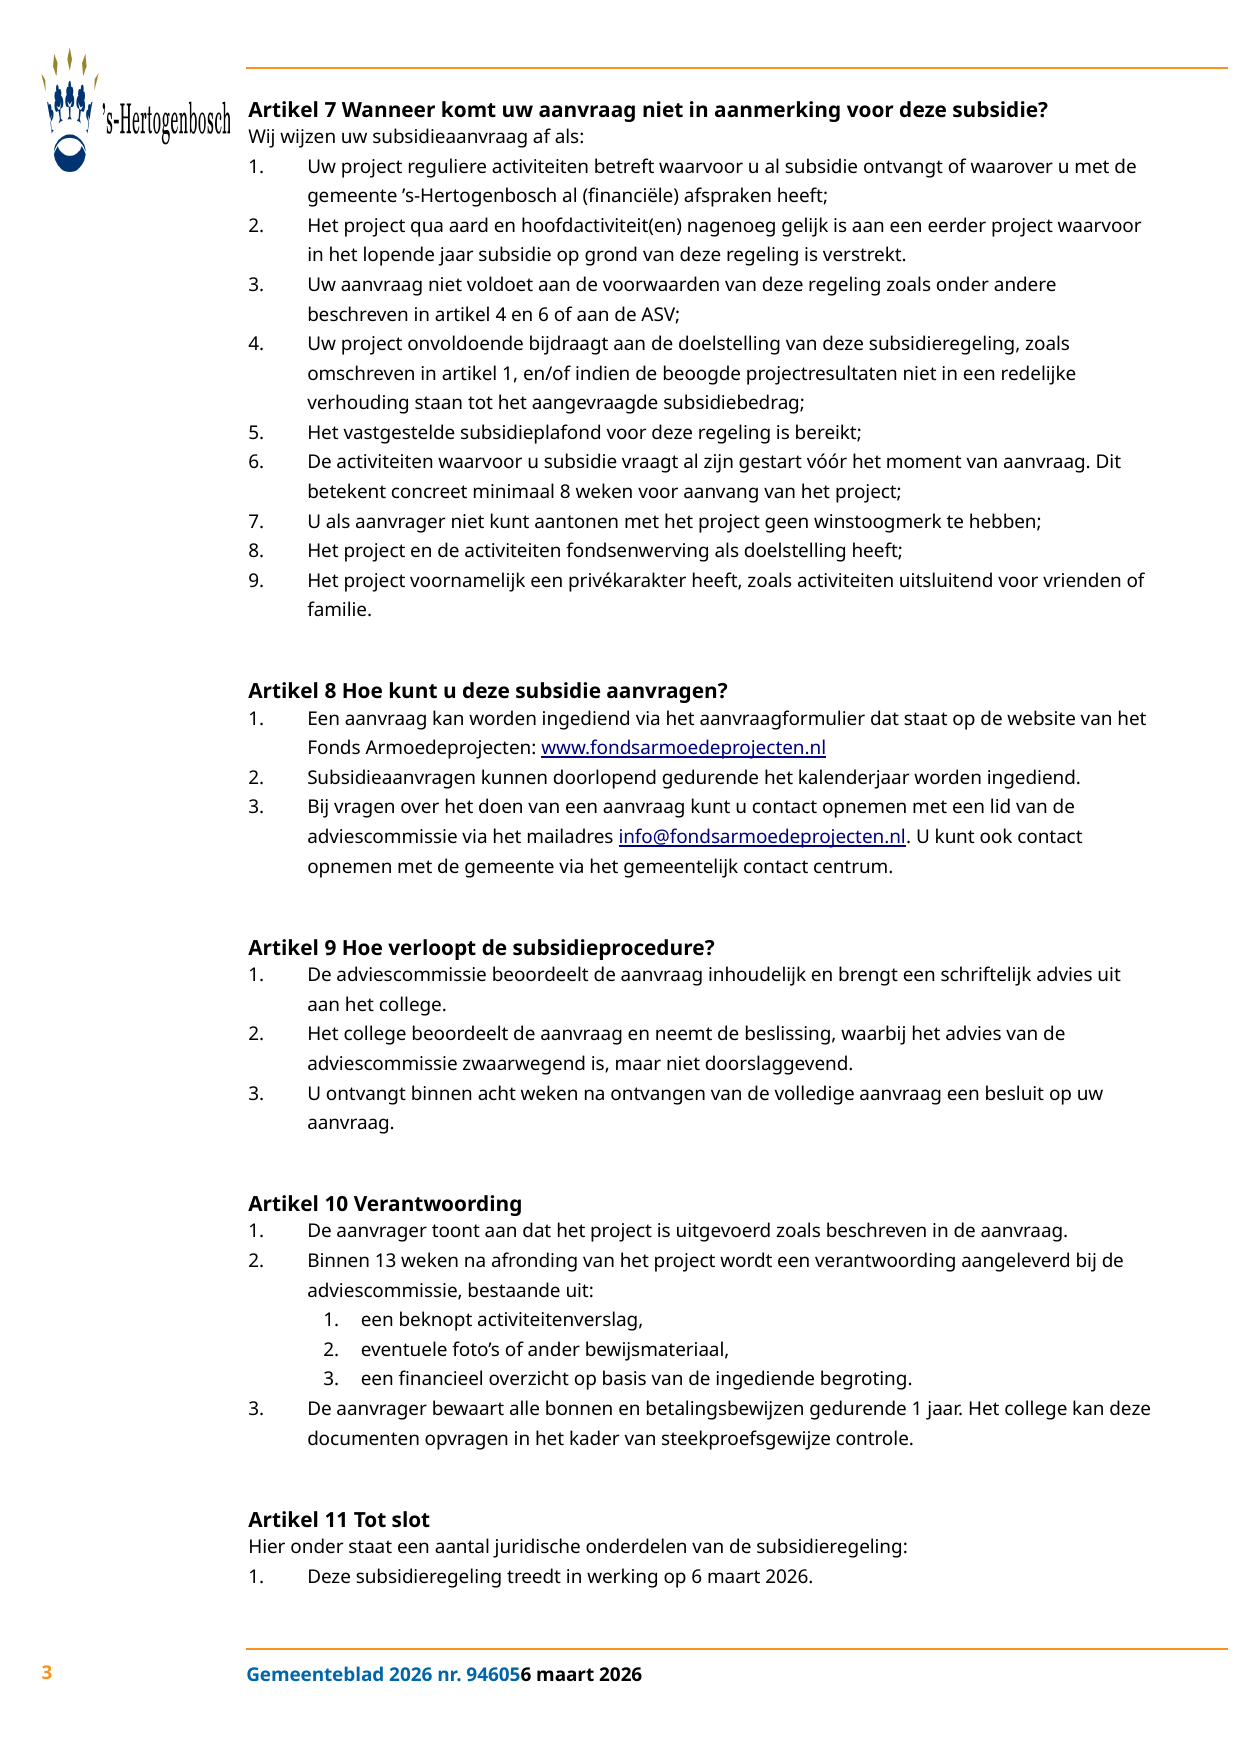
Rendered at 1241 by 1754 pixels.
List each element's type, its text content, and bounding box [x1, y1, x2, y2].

text Artikel 11 Tot slot [248, 1505, 1152, 1533]
list De aanvrager bewaart alle bonnen en betalingsbewijzen gedurende 1 jaar. Het college kan deze documenten opvragen in het kader van steekproefsgewijze controle. [248, 1395, 1152, 1451]
list U ontvangt binnen acht weken na ontvangen van de volledige aanvraag een besluit op uw aanvraag. [248, 1080, 1152, 1135]
list Het vastgestelde subsidieplafond voor deze regeling is bereikt; [248, 419, 1152, 445]
list Uw project onvoldoende bijdraagt aan de doelstelling van deze subsidieregeling, zoals omschreven in artikel 1, en/of indien de beoogde projectresultaten niet in een redelijke verhouding staan tot het aangevraagde subsidiebedrag; [248, 330, 1152, 415]
text Hier onder staat een aantal juridische onderdelen van de subsidieregeling: [248, 1533, 1152, 1559]
text Artikel 10 Verantwoording [248, 1189, 1152, 1218]
list Het college beoordeelt de aanvraag en neemt de beslissing, waarbij het advies van de adviescommissie zwaarwegend is, maar niet doorslaggevend. [248, 1021, 1152, 1076]
list Bij vragen over het doen van een aanvraag kunt u contact opnemen met een lid van de adviescommissie via het mailadres info@fondsarmoedeprojecten.nl. U kunt ook contact opnemen met de gemeente via het gemeentelijk contact centrum. [248, 794, 1152, 879]
list Het project en de activiteiten fondsenwerving als doelstelling heeft; [248, 537, 1152, 563]
picture [41, 47, 231, 172]
list eventuele foto’s of ander bewijsmateriaal, [323, 1336, 1152, 1362]
list U als aanvrager niet kunt aantonen met het project geen winstoogmerk te hebben; [248, 508, 1152, 533]
list De aanvrager toont aan dat het project is uitgevoerd zoals beschreven in de aanvraag. [248, 1218, 1152, 1243]
text Artikel 9 Hoe verloopt de subsidieprocedure? [248, 933, 1152, 961]
list Deze subsidieregeling treedt in werking op 6 maart 2026. [248, 1563, 1152, 1588]
list Uw project reguliere activiteiten betreft waarvoor u al subsidie ontvangt of waarover u met de gemeente ’s-Hertogenbosch al (financiële) afspraken heeft; [248, 153, 1152, 208]
list Het project qua aard en hoofdactiviteit(en) nagenoeg gelijk is aan een eerder project waarvoor in het lopende jaar subsidie op grond van deze regeling is verstrekt. [248, 212, 1152, 267]
text Artikel 8 Hoe kunt u deze subsidie aanvragen? [248, 677, 1152, 705]
text Wij wijzen uw subsidieaanvraag af als: [248, 123, 1152, 149]
text Artikel 7 Wanneer komt uw aanvraag niet in aanmerking voor deze subsidie? [248, 95, 1152, 123]
list een financieel overzicht op basis van de ingediende begroting. [323, 1366, 1152, 1391]
list Binnen 13 weken na afronding van het project wordt een verantwoording aangeleverd bij de adviescommissie, bestaande uit: [248, 1247, 1152, 1303]
list een beknopt activiteitenverslag, [323, 1306, 1152, 1332]
list Subsidieaanvragen kunnen doorlopend gedurende het kalenderjaar worden ingediend. [248, 764, 1152, 790]
list De adviescommissie beoordeelt de aanvraag inhoudelijk en brengt een schriftelijk advies uit aan het college. [248, 961, 1152, 1017]
list De activiteiten waarvoor u subsidie vraagt al zijn gestart vóór het moment van aanvraag. Dit betekent concreet minimaal 8 weken voor aanvang van het project; [248, 449, 1152, 504]
list Het project voornamelijk een privékarakter heeft, zoals activiteiten uitsluitend voor vrienden of familie. [248, 567, 1152, 622]
list Een aanvraag kan worden ingediend via het aanvraagformulier dat staat op de website van het Fonds Armoedeprojecten: www.fondsarmoedeprojecten.nl [248, 705, 1152, 760]
list Uw aanvraag niet voldoet aan de voorwaarden van deze regeling zoals onder andere beschreven in artikel 4 en 6 of aan de ASV; [248, 271, 1152, 326]
